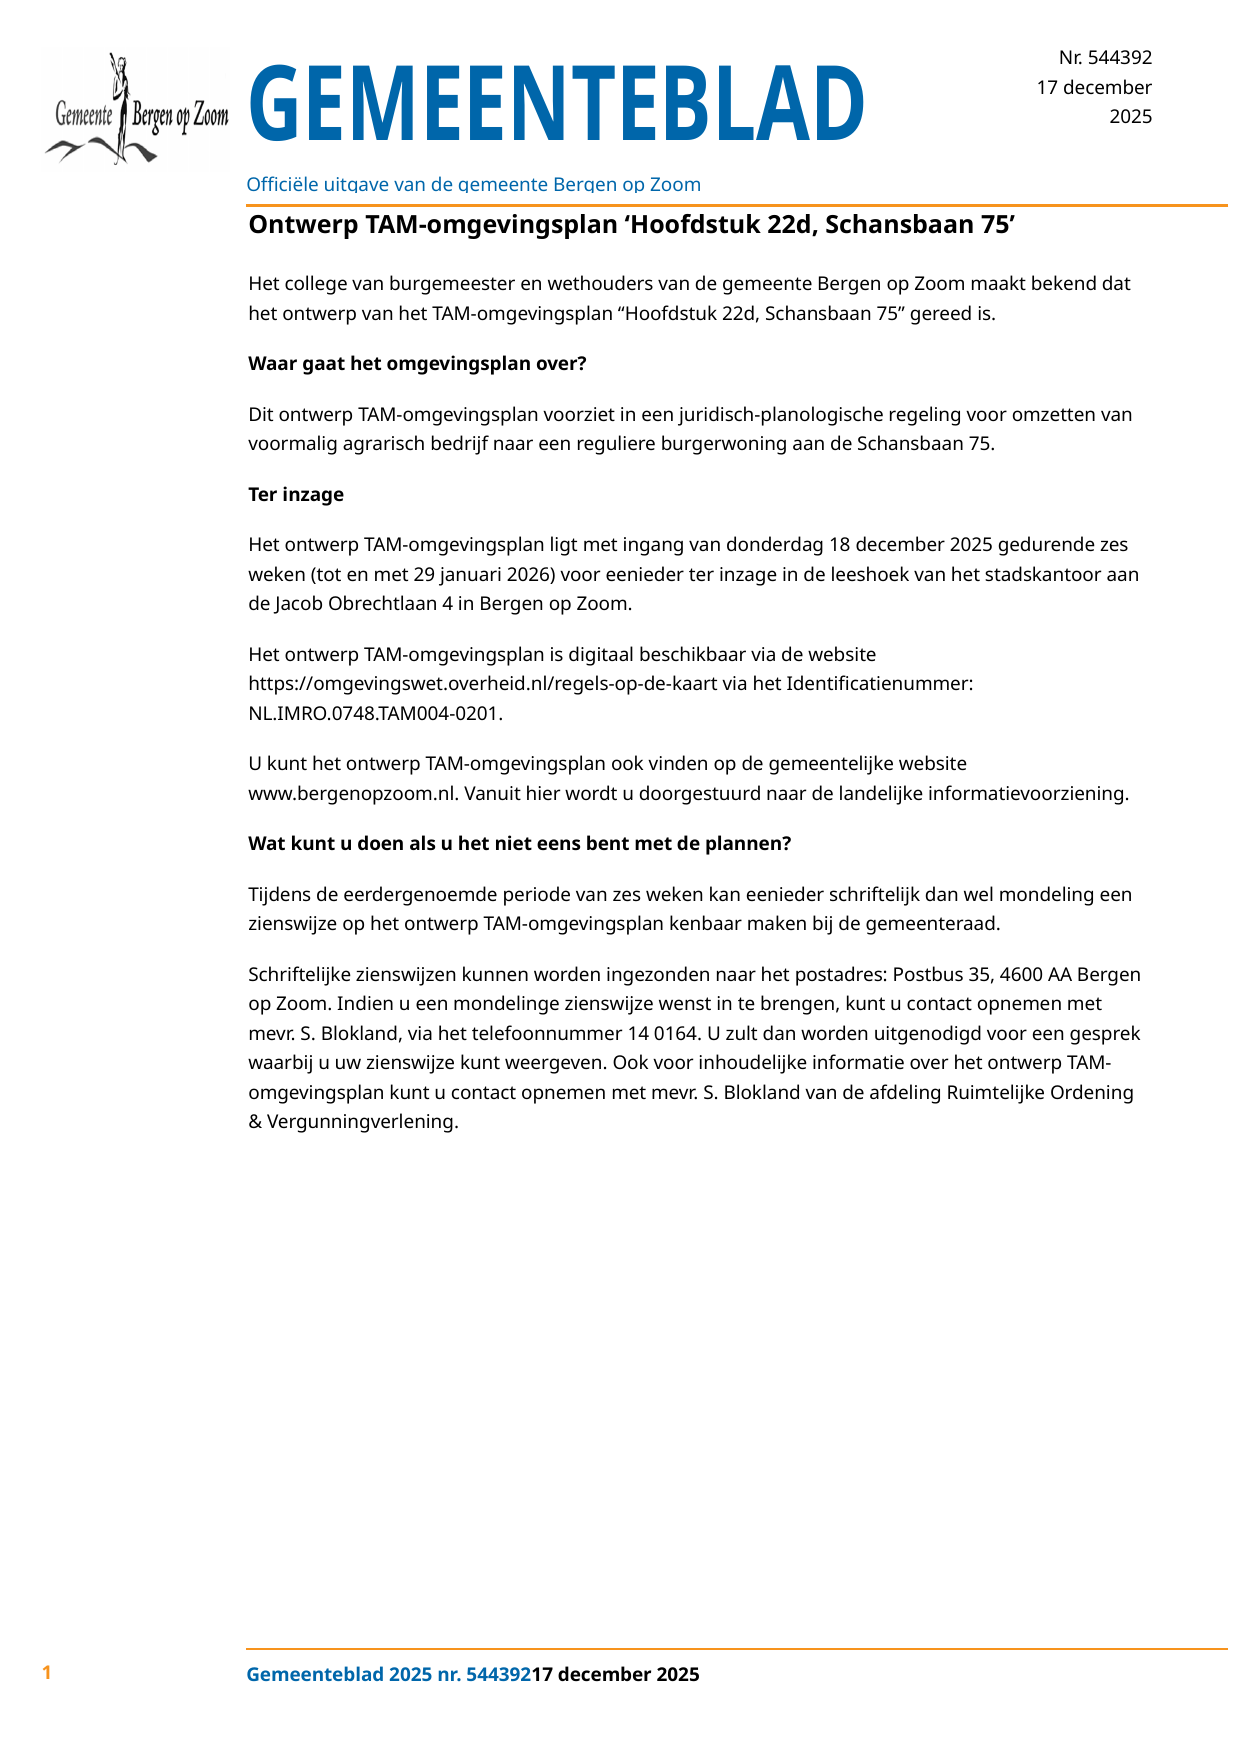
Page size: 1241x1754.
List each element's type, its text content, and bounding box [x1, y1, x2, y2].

text Het ontwerp TAM-omgevingsplan is digitaal beschikbaar via de website https://omgevingswet.overheid.nl/regels-op-de-kaart via het Identificatienummer: NL.IMRO.0748.TAM004-0201. [248, 641, 1152, 726]
text Tijdens de eerdergenoemde periode van zes weken kan eenieder schriftelijk dan wel mondeling een zienswijze op het ontwerp TAM-omgevingsplan kenbaar maken bij de gemeenteraad. [248, 881, 1152, 936]
text Het ontwerp TAM-omgevingsplan ligt met ingang van donderdag 18 december 2025 gedurende zes weken (tot en met 29 januari 2026) voor eenieder ter inzage in de leeshoek van het stadskantoor aan de Jacob Obrechtlaan 4 in Bergen op Zoom. [248, 531, 1152, 616]
text Waar gaat het omgevingsplan over? [248, 350, 1152, 376]
text Het college van burgemeester en wethouders van de gemeente Bergen op Zoom maakt bekend dat het ontwerp van het TAM-omgevingsplan “Hoofdstuk 22d, Schansbaan 75” gereed is. [248, 270, 1152, 326]
text Ter inzage [248, 481, 1152, 506]
picture [41, 47, 231, 172]
text Dit ontwerp TAM-omgevingsplan voorziet in een juridisch-planologische regeling voor omzetten van voormalig agrarisch bedrijf naar een reguliere burgerwoning aan de Schansbaan 75. [248, 401, 1152, 456]
text Schriftelijke zienswijzen kunnen worden ingezonden naar het postadres: Postbus 35, 4600 AA Bergen op Zoom. Indien u een mondelinge zienswijze wenst in te brengen, kunt u contact opnemen met mevr. S. Blokland, via het telefoonnummer 14 0164. U zult dan worden uitgenodigd voor een gesprek waarbij u uw zienswijze kunt weergeven. Ook voor inhoudelijke informatie over het ontwerp TAM-omgevingsplan kunt u contact opnemen met mevr. S. Blokland van de afdeling Ruimtelijke Ordening & Vergunningverlening. [248, 961, 1152, 1134]
text Ontwerp TAM-omgevingsplan ‘Hoofdstuk 22d, Schansbaan 75’ [248, 207, 1152, 241]
text Wat kunt u doen als u het niet eens bent met de plannen? [248, 830, 1152, 856]
text U kunt het ontwerp TAM-omgevingsplan ook vinden op de gemeentelijke website www.bergenopzoom.nl. Vanuit hier wordt u doorgestuurd naar de landelijke informatievoorziening. [248, 750, 1152, 806]
